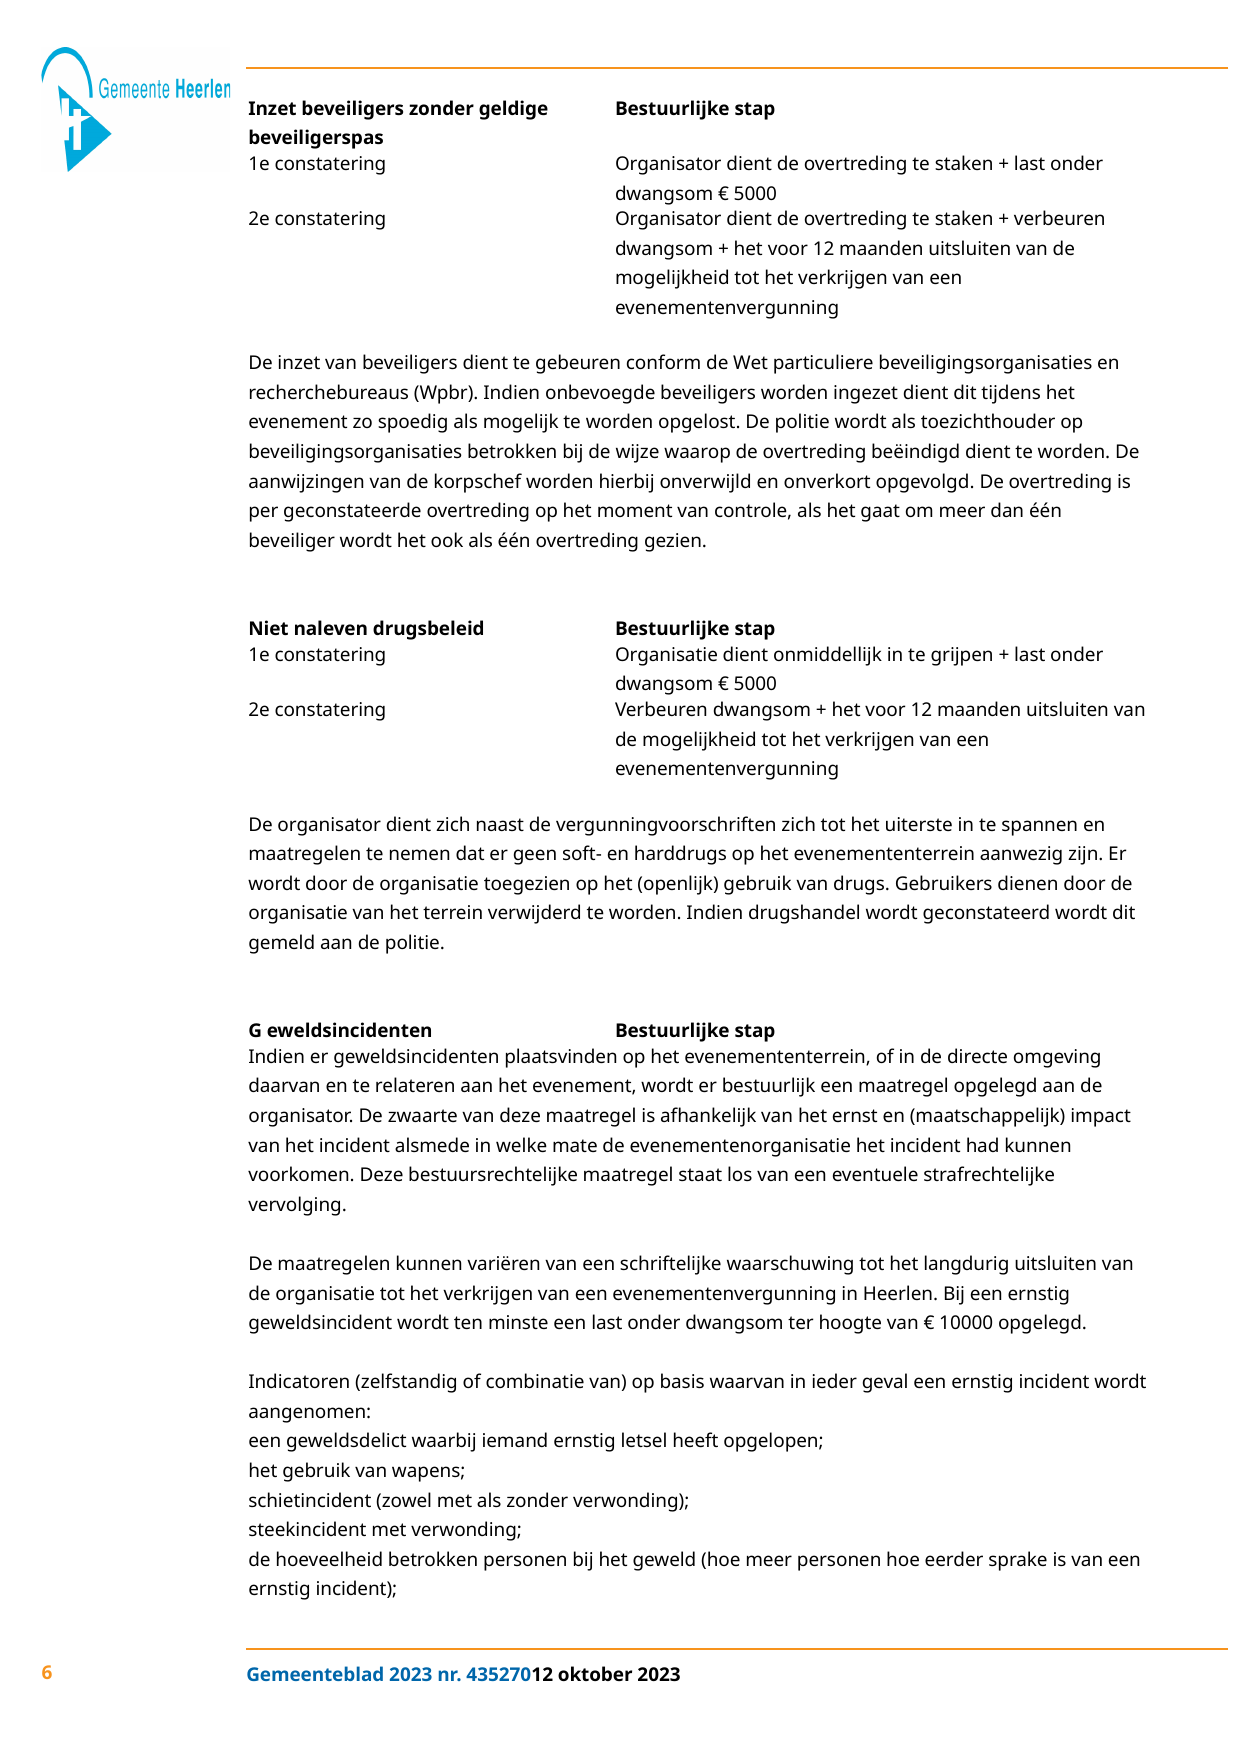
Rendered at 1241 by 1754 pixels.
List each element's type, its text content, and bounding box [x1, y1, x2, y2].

table_cell De inzet van beveiligers dient te gebeuren conform de Wet particuliere beveiligingsorganisaties en recherchebureaus (Wpbr). Indien onbevoegde beveiligers worden ingezet dient dit tijdens het evenement zo spoedig als mogelijk te worden opgelost. De politie wordt als toezichthouder op beveiligingsorganisaties betrokken bij de wijze waarop de overtreding beëindigd dient te worden. De aanwijzingen van de korpschef worden hierbij onverwijld en onverkort opgevolgd. De overtreding is per geconstateerde overtreding op het moment van controle, als het gaat om meer dan één beveiliger wordt het ook als één overtreding gezien. [248, 320, 1152, 582]
table_header Bestuurlijke stap [615, 1017, 1152, 1043]
table_cell Indien er geweldsincidenten plaatsvinden op het evenemententerrein, of in de directe omgeving daarvan en te relateren aan het evenement, wordt er bestuurlijk een maatregel opgelegd aan de organisator. De zwaarte van deze maatregel is afhankelijk van het ernst en (maatschappelijk) impact van het incident alsmede in welke mate de evenementenorganisatie het incident had kunnen voorkomen. Deze bestuursrechtelijke maatregel staat los van een eventuele strafrechtelijke vervolging. De maatregelen kunnen variëren van een schriftelijke waarschuwing tot het langdurig uitsluiten van de organisatie tot het verkrijgen van een evenementenvergunning in Heerlen. Bij een ernstig geweldsincident wordt ten minste een last onder dwangsom ter hoogte van € 10000 opgelegd. Indicatoren (zelfstandig of combinatie van) op basis waarvan in ieder geval een ernstig incident wordt aangenomen: een geweldsdelict waarbij iemand ernstig letsel heeft opgelopen; het gebruik van wapens; schietincident (zowel met als zonder verwonding); steekincident met verwonding; de hoeveelheid betrokken personen bij het geweld (hoe meer personen hoe eerder sprake is van een ernstig incident); [248, 1043, 1152, 1601]
table_cell 1e constatering [248, 641, 615, 696]
table_cell Organisator dient de overtreding te staken + last onder dwangsom € 5000 [615, 150, 1152, 205]
table_cell De organisator dient zich naast de vergunningvoorschriften zich tot het uiterste in te spannen en maatregelen te nemen dat er geen soft- en harddrugs op het evenemententerrein aanwezig zijn. Er wordt door de organisatie toegezien op het (openlijk) gebruik van drugs. Gebruikers dienen door de organisatie van het terrein verwijderd te worden. Indien drugshandel wordt geconstateerd wordt dit gemeld aan de politie. [248, 781, 1152, 984]
table_cell 1e constatering [248, 150, 615, 205]
table_header G eweldsincidenten [248, 1017, 615, 1043]
table_header Inzet beveiligers zonder geldige beveiligerspas [248, 95, 615, 150]
table_header Niet naleven drugsbeleid [248, 615, 615, 641]
table_cell Organisator dient de overtreding te staken + verbeuren dwangsom + het voor 12 maanden uitsluiten van de mogelijkheid tot het verkrijgen van een evenementenvergunning [615, 205, 1152, 320]
table_cell Verbeuren dwangsom + het voor 12 maanden uitsluiten van de mogelijkheid tot het verkrijgen van een evenementenvergunning [615, 696, 1152, 781]
table_cell 2e constatering [248, 696, 615, 781]
table_cell 2e constatering [248, 205, 615, 320]
table_cell Organisatie dient onmiddellijk in te grijpen + last onder dwangsom € 5000 [615, 641, 1152, 696]
picture [41, 47, 59, 70]
table_header Bestuurlijke stap [615, 95, 1152, 150]
table_header Bestuurlijke stap [615, 615, 1152, 641]
picture [41, 47, 231, 172]
